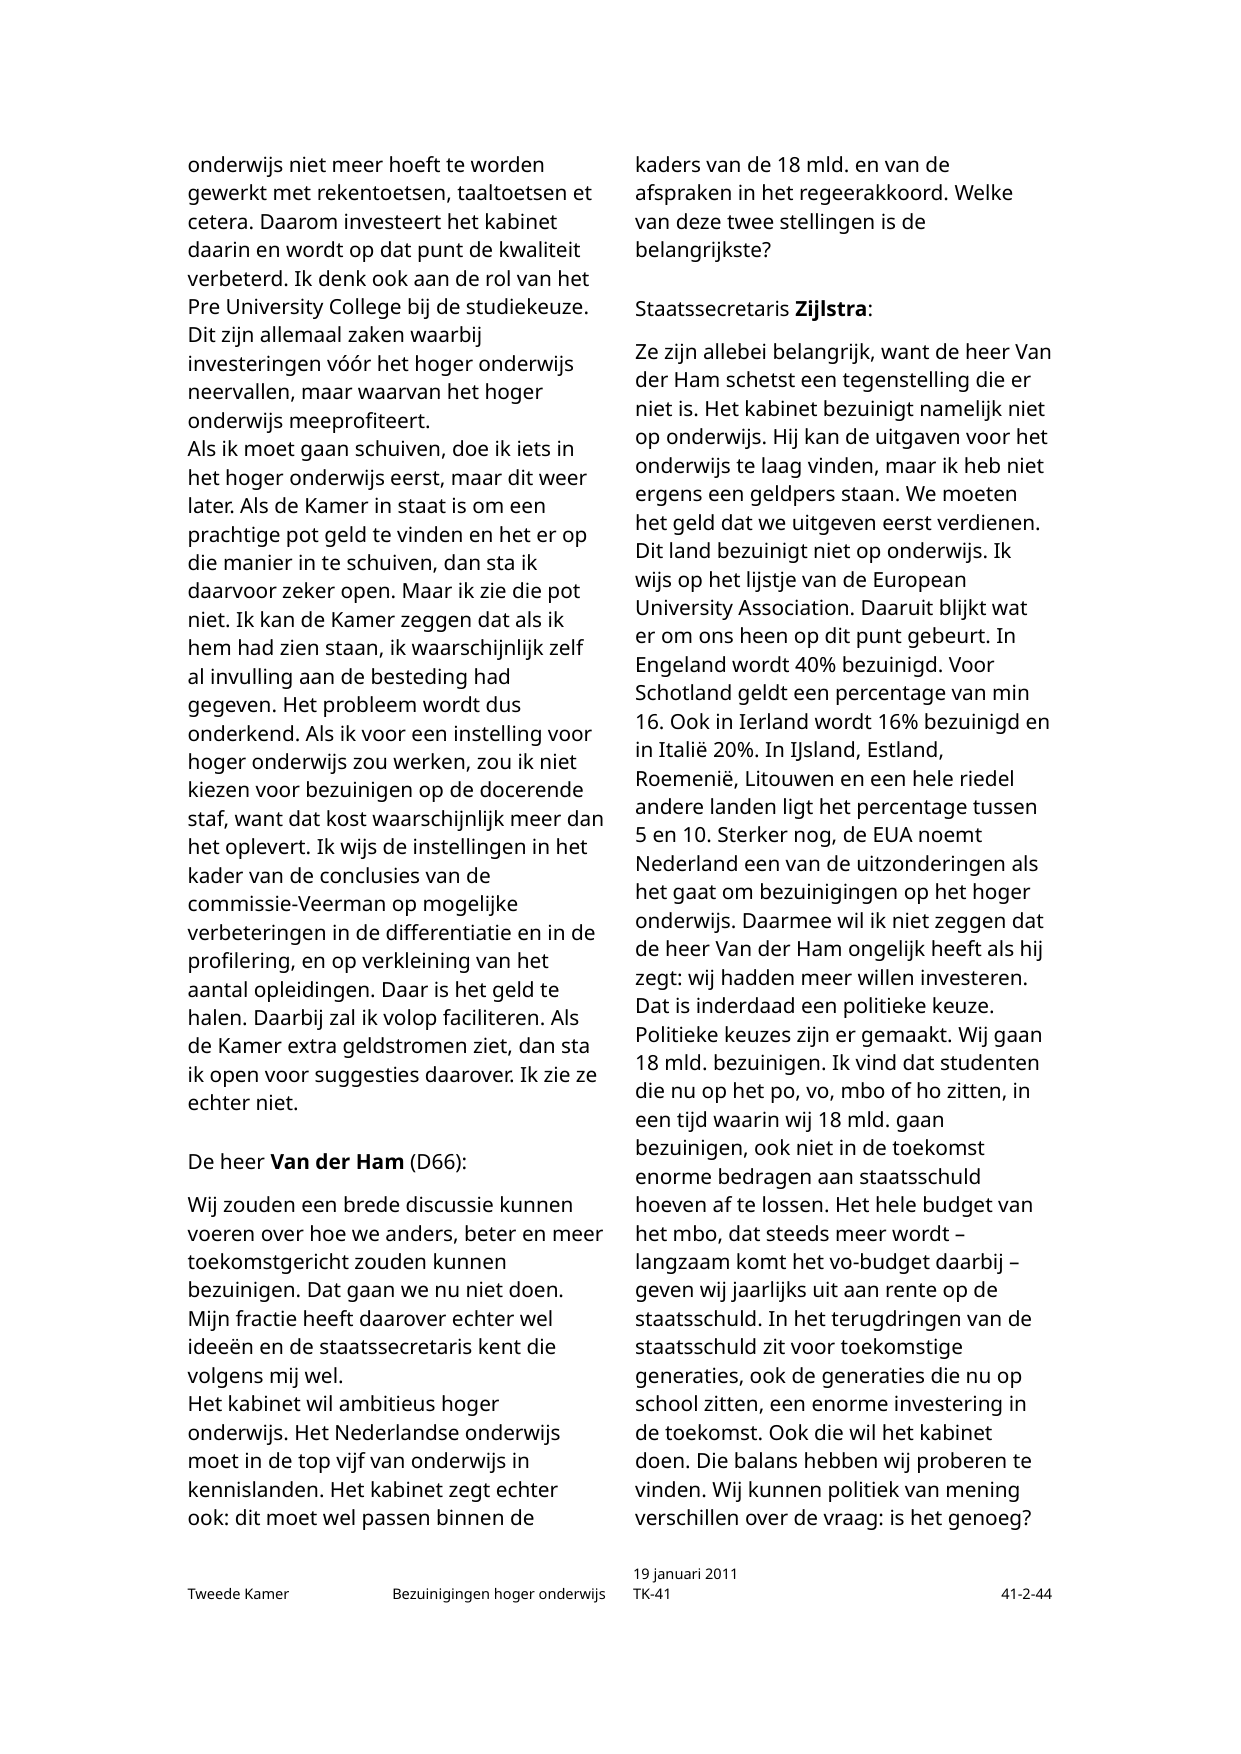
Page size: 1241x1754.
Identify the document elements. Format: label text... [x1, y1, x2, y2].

text Staatssecretaris Zijlstra: [635, 294, 1053, 322]
text De heer Van der Ham (D66): [187, 1147, 605, 1175]
text onderwijs niet meer hoeft te worden gewerkt met rekentoetsen, taaltoetsen et cetera. Daarom investeert het kabinet daarin en wordt op dat punt de kwaliteit verbeterd. Ik denk ook aan de rol van het Pre University College bij de studiekeuze. Dit zijn allemaal zaken waarbij investeringen vóór het hoger onderwijs neervallen, maar waarvan het hoger onderwijs meeprofiteert. [187, 150, 605, 434]
text Het kabinet wil ambitieus hoger onderwijs. Het Nederlandse onderwijs moet in de top vijf van onderwijs in kennislanden. Het kabinet zegt echter ook: dit moet wel passen binnen de [187, 1389, 605, 1532]
text Als ik moet gaan schuiven, doe ik iets in het hoger onderwijs eerst, maar dit weer later. Als de Kamer in staat is om een prachtige pot geld te vinden en het er op die manier in te schuiven, dan sta ik daarvoor zeker open. Maar ik zie die pot niet. Ik kan de Kamer zeggen dat als ik hem had zien staan, ik waarschijnlijk zelf al invulling aan de besteding had gegeven. Het probleem wordt dus onderkend. Als ik voor een instelling voor hoger onderwijs zou werken, zou ik niet kiezen voor bezuinigen op de docerende staf, want dat kost waarschijnlijk meer dan het oplevert. Ik wijs de instellingen in het kader van de conclusies van de commissie-Veerman op mogelijke verbeteringen in de differentiatie en in de profilering, en op verkleining van het aantal opleidingen. Daar is het geld te halen. Daarbij zal ik volop faciliteren. Als de Kamer extra geldstromen ziet, dan sta ik open voor suggesties daarover. Ik zie ze echter niet. [187, 434, 605, 1117]
text Wij zouden een brede discussie kunnen voeren over hoe we anders, beter en meer toekomstgericht zouden kunnen bezuinigen. Dat gaan we nu niet doen. Mijn fractie heeft daarover echter wel ideeën en de staatssecretaris kent die volgens mij wel. [187, 1190, 605, 1389]
text Ze zijn allebei belangrijk, want de heer Van der Ham schetst een tegenstelling die er niet is. Het kabinet bezuinigt namelijk niet op onderwijs. Hij kan de uitgaven voor het onderwijs te laag vinden, maar ik heb niet ergens een geldpers staan. We moeten het geld dat we uitgeven eerst verdienen. Dit land bezuinigt niet op onderwijs. Ik wijs op het lijstje van de European University Association. Daaruit blijkt wat er om ons heen op dit punt gebeurt. In Engeland wordt 40% bezuinigd. Voor Schotland geldt een percentage van min 16. Ook in Ierland wordt 16% bezuinigd en in Italië 20%. In IJsland, Estland, Roemenië, Litouwen en een hele riedel andere landen ligt het percentage tussen 5 en 10. Sterker nog, de EUA noemt Nederland een van de uitzonderingen als het gaat om bezuinigingen op het hoger onderwijs. Daarmee wil ik niet zeggen dat de heer Van der Ham ongelijk heeft als hij zegt: wij hadden meer willen investeren. Dat is inderdaad een politieke keuze. Politieke keuzes zijn er gemaakt. Wij gaan 18 mld. bezuinigen. Ik vind dat studenten die nu op het po, vo, mbo of ho zitten, in een tijd waarin wij 18 mld. gaan bezuinigen, ook niet in de toekomst enorme bedragen aan staatsschuld hoeven af te lossen. Het hele budget van het mbo, dat steeds meer wordt – langzaam komt het vo-budget daarbij – geven wij jaarlijks uit aan rente op de staatsschuld. In het terugdringen van de staatsschuld zit voor toekomstige generaties, ook de generaties die nu op school zitten, een enorme investering in de toekomst. Ook die wil het kabinet doen. Die balans hebben wij proberen te vinden. Wij kunnen politiek van mening verschillen over de vraag: is het genoeg? [635, 337, 1053, 1532]
text kaders van de 18 mld. en van de afspraken in het regeerakkoord. Welke van deze twee stellingen is de belangrijkste? [635, 150, 1053, 264]
